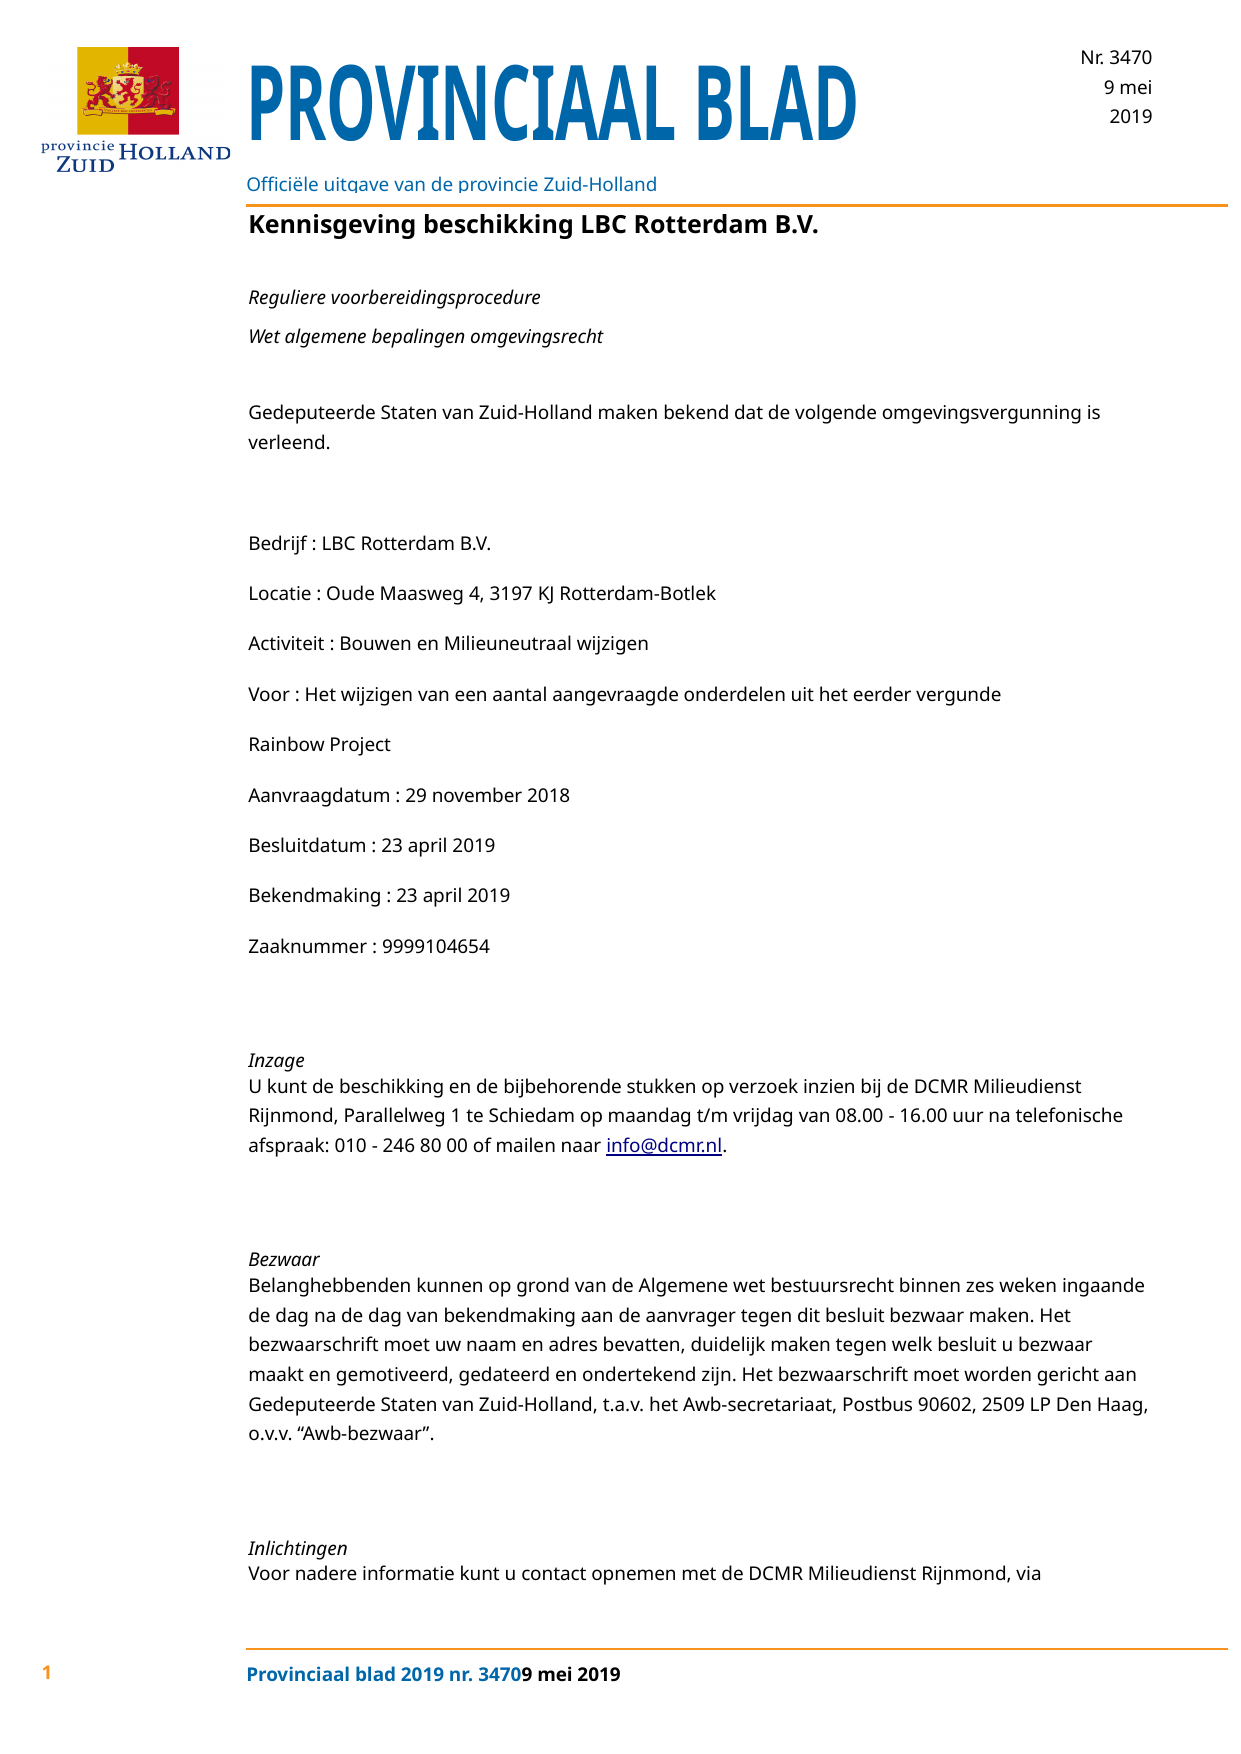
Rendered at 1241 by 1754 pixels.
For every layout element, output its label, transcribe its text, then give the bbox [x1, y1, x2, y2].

picture [41, 47, 231, 172]
text Locatie : Oude Maasweg 4, 3197 KJ Rotterdam-Botlek [248, 580, 1152, 606]
text Bekendmaking : 23 april 2019 [248, 883, 1152, 908]
text Inzage [248, 1047, 1152, 1073]
text Bezwaar [248, 1247, 1152, 1272]
text Kennisgeving beschikking LBC Rotterdam B.V. [248, 207, 1152, 241]
text Activiteit : Bouwen en Milieuneutraal wijzigen [248, 631, 1152, 656]
text Rainbow Project [248, 731, 1152, 757]
text U kunt de beschikking en de bijbehorende stukken op verzoek inzien bij de DCMR Milieudienst Rijnmond, Parallelweg 1 te Schiedam op maandag t/m vrijdag van 08.00 - 16.00 uur na telefonische afspraak: 010 - 246 80 00 of mailen naar info@dcmr.nl. [248, 1073, 1152, 1158]
text Voor : Het wijzigen van een aantal aangevraagde onderdelen uit het eerder vergunde [248, 681, 1152, 707]
text Besluitdatum : 23 april 2019 [248, 832, 1152, 858]
text Voor nadere informatie kunt u contact opnemen met de DCMR Milieudienst Rijnmond, via [248, 1560, 1152, 1586]
text Wet algemene bepalingen omgevingsrecht [248, 323, 1152, 349]
text Gedeputeerde Staten van Zuid-Holland maken bekend dat de volgende omgevingsvergunning is verleend. [248, 399, 1152, 454]
text Aanvraagdatum : 29 november 2018 [248, 782, 1152, 807]
text Belanghebbenden kunnen op grond van de Algemene wet bestuursrecht binnen zes weken ingaande de dag na de dag van bekendmaking aan de aanvrager tegen dit besluit bezwaar maken. Het bezwaarschrift moet uw naam en adres bevatten, duidelijk maken tegen welk besluit u bezwaar maakt en gemotiveerd, gedateerd en ondertekend zijn. Het bezwaarschrift moet worden gericht aan Gedeputeerde Staten van Zuid-Holland, t.a.v. het Awb-secretariaat, Postbus 90602, 2509 LP Den Haag, o.v.v. “Awb-bezwaar”. [248, 1272, 1152, 1446]
text Zaaknummer : 9999104654 [248, 933, 1152, 959]
text Inlichtingen [248, 1535, 1152, 1560]
text Reguliere voorbereidingsprocedure [248, 284, 1152, 309]
text Bedrijf : LBC Rotterdam B.V. [248, 530, 1152, 555]
